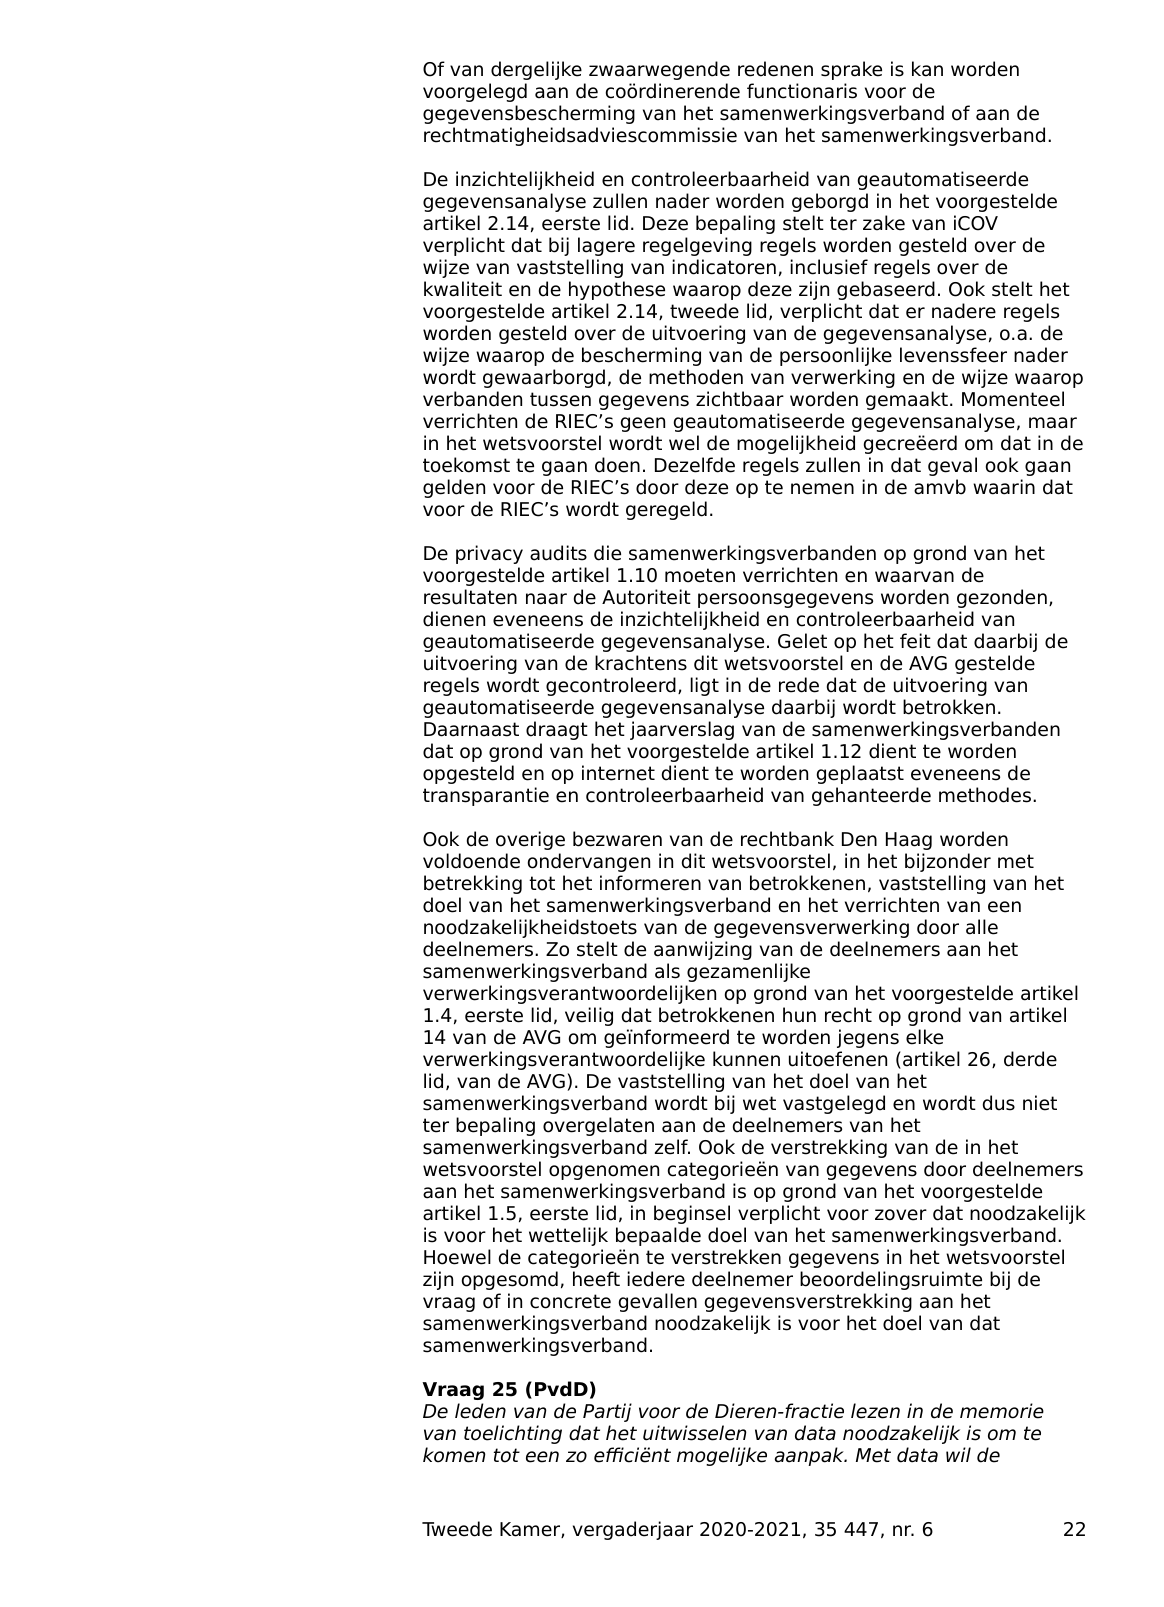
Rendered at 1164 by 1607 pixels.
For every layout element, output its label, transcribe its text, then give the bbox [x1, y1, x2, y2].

text Ook de overige bezwaren van de rechtbank Den Haag worden voldoende ondervangen in dit wetsvoorstel, in het bijzonder met betrekking tot het informeren van betrokkenen, vaststelling van het doel van het samenwerkingsverband en het verrichten van een noodzakelijkheidstoets van de gegevensverwerking door alle deelnemers. Zo stelt de aanwijzing van de deelnemers aan het samenwerkingsverband als gezamenlijke verwerkingsverantwoordelijken op grond van het voorgestelde artikel 1.4, eerste lid, veilig dat betrokkenen hun recht op grond van artikel 14 van de AVG om geïnformeerd te worden jegens elke verwerkingsverantwoordelijke kunnen uitoefenen (artikel 26, derde lid, van de AVG). De vaststelling van het doel van het samenwerkingsverband wordt bij wet vastgelegd en wordt dus niet ter bepaling overgelaten aan de deelnemers van het samenwerkingsverband zelf. Ook de verstrekking van de in het wetsvoorstel opgenomen categorieën van gegevens door deelnemers aan het samenwerkingsverband is op grond van het voorgestelde artikel 1.5, eerste lid, in beginsel verplicht voor zover dat noodzakelijk is voor het wettelijk bepaalde doel van het samenwerkingsverband. Hoewel de categorieën te verstrekken gegevens in het wetsvoorstel zijn opgesomd, heeft iedere deelnemer beoordelingsruimte bij de vraag of in concrete gevallen gegevensverstrekking aan het samenwerkingsverband noodzakelijk is voor het doel van dat samenwerkingsverband. [422, 829, 1087, 1356]
text De privacy audits die samenwerkingsverbanden op grond van het voorgestelde artikel 1.10 moeten verrichten en waarvan de resultaten naar de Autoriteit persoonsgegevens worden gezonden, dienen eveneens de inzichtelijkheid en controleerbaarheid van geautomatiseerde gegevensanalyse. Gelet op het feit dat daarbij de uitvoering van de krachtens dit wetsvoorstel en de AVG gestelde regels wordt gecontroleerd, ligt in de rede dat de uitvoering van geautomatiseerde gegevensanalyse daarbij wordt betrokken. Daarnaast draagt het jaarverslag van de samenwerkingsverbanden dat op grond van het voorgestelde artikel 1.12 dient te worden opgesteld en op internet dient te worden geplaatst eveneens de transparantie en controleerbaarheid van gehanteerde methodes. [422, 543, 1087, 807]
text Vraag 25 (PvdD) [422, 1379, 1087, 1401]
text Of van dergelijke zwaarwegende redenen sprake is kan worden voorgelegd aan de coördinerende functionaris voor de gegevensbescherming van het samenwerkingsverband of aan de rechtmatigheidsadviescommissie van het samenwerkingsverband. [422, 59, 1087, 147]
text De inzichtelijkheid en controleerbaarheid van geautomatiseerde gegevensanalyse zullen nader worden geborgd in het voorgestelde artikel 2.14, eerste lid. Deze bepaling stelt ter zake van iCOV verplicht dat bij lagere regelgeving regels worden gesteld over de wijze van vaststelling van indicatoren, inclusief regels over de kwaliteit en de hypothese waarop deze zijn gebaseerd. Ook stelt het voorgestelde artikel 2.14, tweede lid, verplicht dat er nadere regels worden gesteld over de uitvoering van de gegevensanalyse, o.a. de wijze waarop de bescherming van de persoonlijke levenssfeer nader wordt gewaarborgd, de methoden van verwerking en de wijze waarop verbanden tussen gegevens zichtbaar worden gemaakt. Momenteel verrichten de RIEC’s geen geautomatiseerde gegevensanalyse, maar in het wetsvoorstel wordt wel de mogelijkheid gecreëerd om dat in de toekomst te gaan doen. Dezelfde regels zullen in dat geval ook gaan gelden voor de RIEC’s door deze op te nemen in de amvb waarin dat voor de RIEC’s wordt geregeld. [422, 169, 1087, 521]
text De leden van de Partij voor de Dieren-fractie lezen in de memorie van toelichting dat het uitwisselen van data noodzakelijk is om te komen tot een zo efficiënt mogelijke aanpak. Met data wil de [422, 1401, 1087, 1467]
